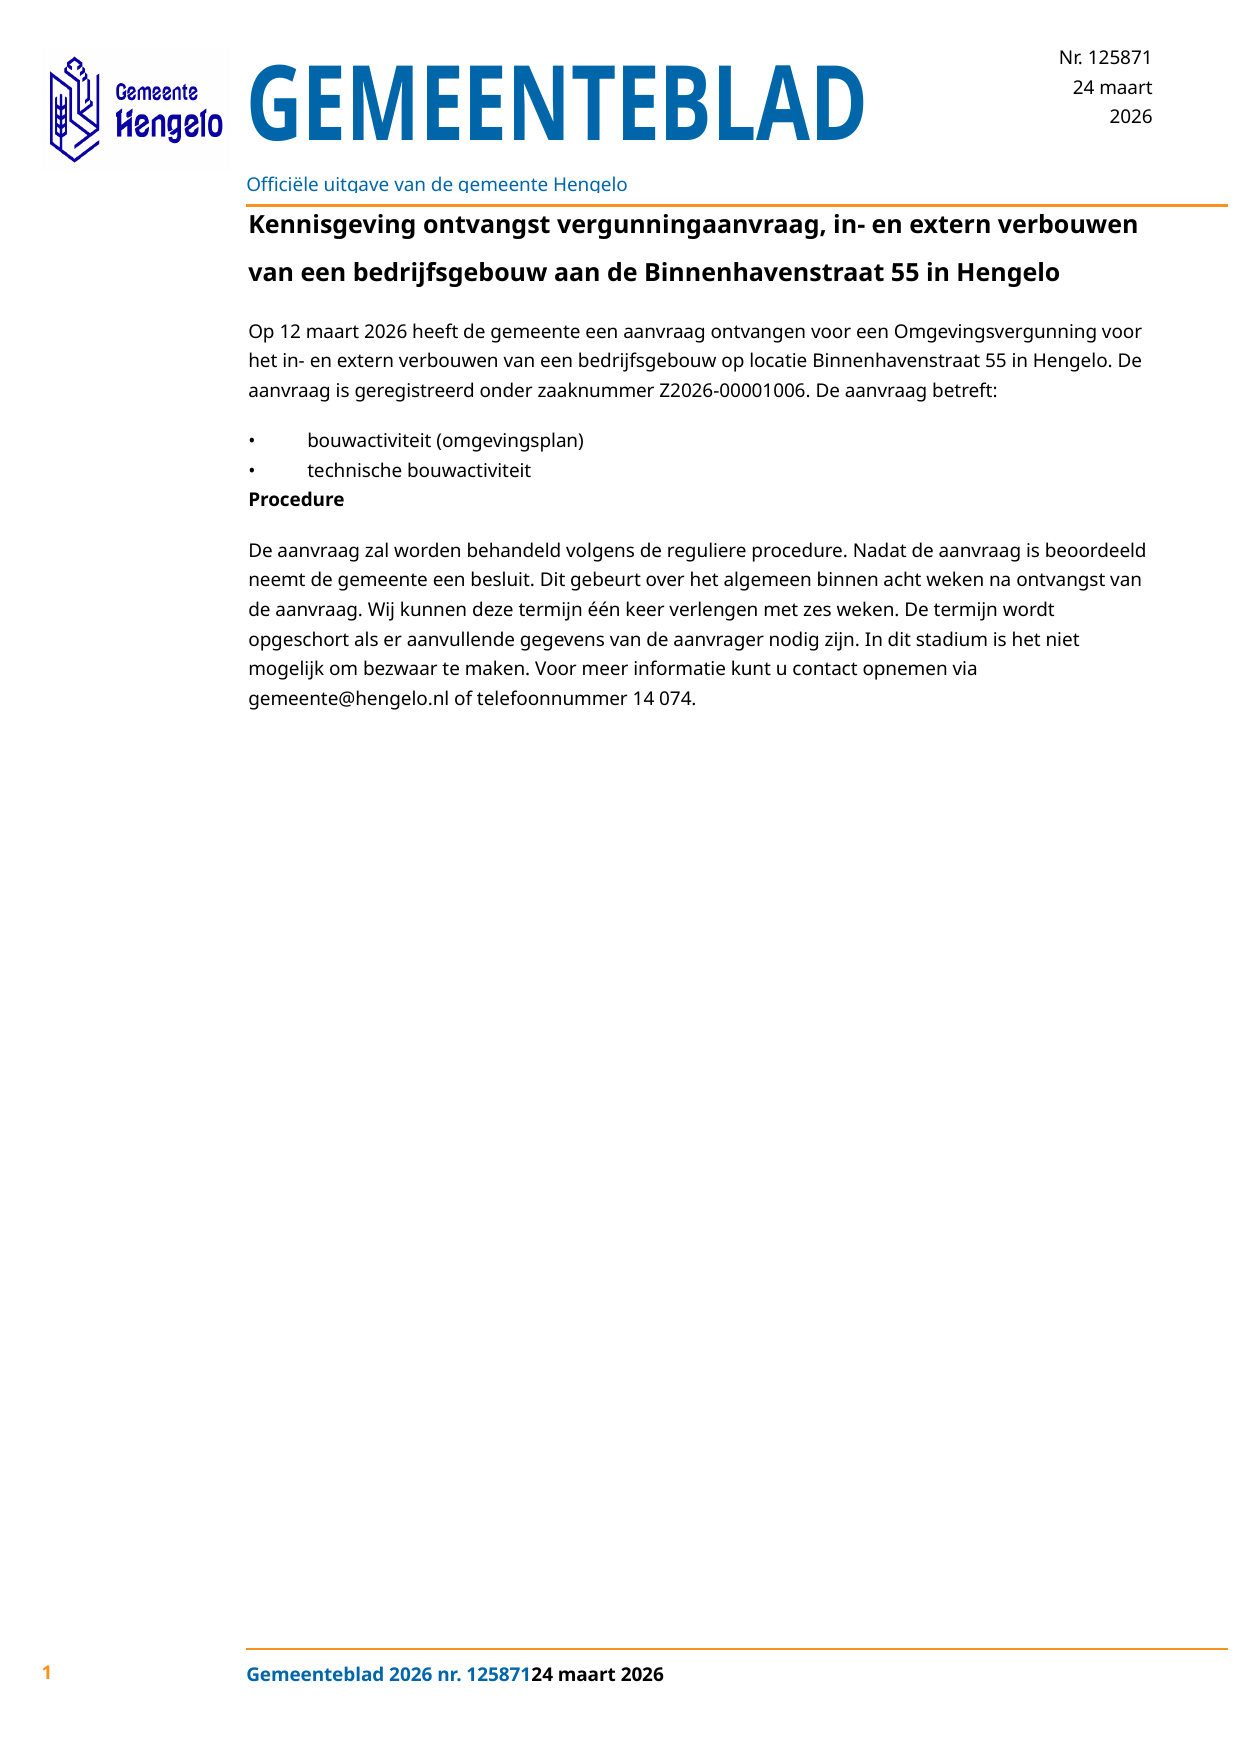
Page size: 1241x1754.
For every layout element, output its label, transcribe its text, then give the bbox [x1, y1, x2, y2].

list technische bouwactiviteit [248, 457, 1152, 483]
text Op 12 maart 2026 heeft de gemeente een aanvraag ontvangen voor een Omgevingsvergunning voor het in- en extern verbouwen van een bedrijfsgebouw op locatie Binnenhavenstraat 55 in Hengelo. De aanvraag is geregistreerd onder zaaknummer Z2026-00001006. De aanvraag betreft: [248, 318, 1152, 403]
picture [41, 47, 231, 172]
text Procedure [248, 487, 1152, 512]
list bouwactiviteit (omgevingsplan) [248, 427, 1152, 453]
text De aanvraag zal worden behandeld volgens de reguliere procedure. Nadat de aanvraag is beoordeeld neemt de gemeente een besluit. Dit gebeurt over het algemeen binnen acht weken na ontvangst van de aanvraag. Wij kunnen deze termijn één keer verlengen met zes weken. De termijn wordt opgeschort als er aanvullende gegevens van de aanvrager nodig zijn. In dit stadium is het niet mogelijk om bezwaar te maken. Voor meer informatie kunt u contact opnemen via gemeente@hengelo.nl of telefoonnummer 14 074. [248, 537, 1152, 711]
text Kennisgeving ontvangst vergunningaanvraag, in- en extern verbouwen van een bedrijfsgebouw aan de Binnenhavenstraat 55 in Hengelo [248, 207, 1152, 288]
